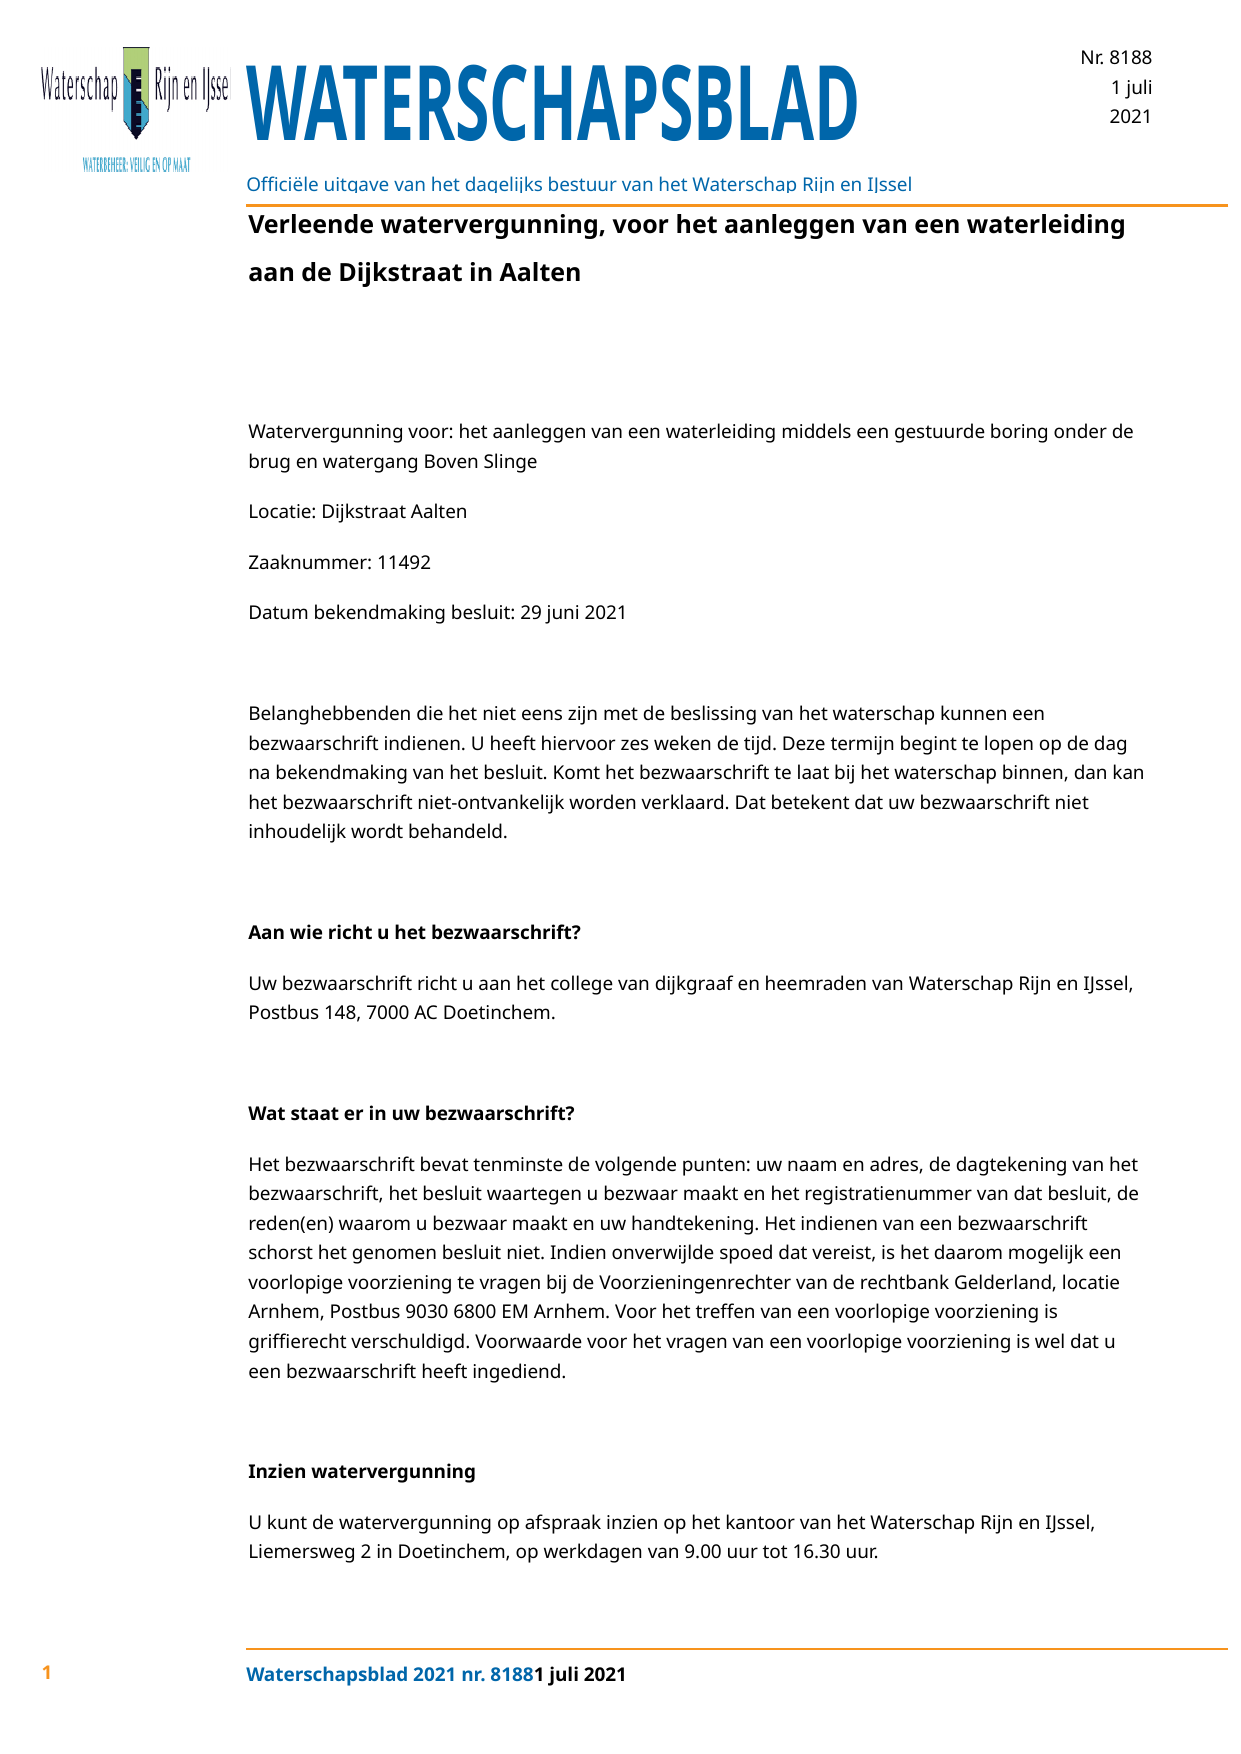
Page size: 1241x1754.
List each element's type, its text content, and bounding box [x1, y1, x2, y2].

text Datum bekendmaking besluit: 29 juni 2021 [248, 599, 1152, 625]
text Belanghebbenden die het niet eens zijn met de beslissing van het waterschap kunnen een bezwaarschrift indienen. U heeft hiervoor zes weken de tijd. Deze termijn begint te lopen op de dag na bekendmaking van het besluit. Komt het bezwaarschrift te laat bij het waterschap binnen, dan kan het bezwaarschrift niet-ontvankelijk worden verklaard. Dat betekent dat uw bezwaarschrift niet inhoudelijk wordt behandeld. [248, 700, 1152, 844]
text Aan wie richt u het bezwaarschrift? [248, 919, 1152, 945]
text Locatie: Dijkstraat Aalten [248, 499, 1152, 524]
text Watervergunning voor: het aanleggen van een waterleiding middels een gestuurde boring onder de brug en watergang Boven Slinge [248, 419, 1152, 474]
text Het bezwaarschrift bevat tenminste de volgende punten: uw naam en adres, de dagtekening van het bezwaarschrift, het besluit waartegen u bezwaar maakt en het registratienummer van dat besluit, de reden(en) waarom u bezwaar maakt en uw handtekening. Het indienen van een bezwaarschrift schorst het genomen besluit niet. Indien onverwijlde spoed dat vereist, is het daarom mogelijk een voorlopige voorziening te vragen bij de Voorzieningenrechter van de rechtbank Gelderland, locatie Arnhem, Postbus 9030 6800 EM Arnhem. Voor het treffen van een voorlopige voorziening is griffierecht verschuldigd. Voorwaarde voor het vragen van een voorlopige voorziening is wel dat u een bezwaarschrift heeft ingediend. [248, 1151, 1152, 1384]
text Wat staat er in uw bezwaarschrift? [248, 1100, 1152, 1126]
text Uw bezwaarschrift richt u aan het college van dijkgraaf en heemraden van Waterschap Rijn en IJssel, Postbus 148, 7000 AC Doetinchem. [248, 970, 1152, 1025]
text Verleende watervergunning, voor het aanleggen van een waterleiding aan de Dijkstraat in Aalten [248, 207, 1152, 288]
text Inzien watervergunning [248, 1459, 1152, 1484]
picture [41, 47, 231, 172]
text Zaaknummer: 11492 [248, 549, 1152, 575]
text U kunt de watervergunning op afspraak inzien op het kantoor van het Waterschap Rijn en IJssel, Liemersweg 2 in Doetinchem, op werkdagen van 9.00 uur tot 16.30 uur. [248, 1509, 1152, 1564]
